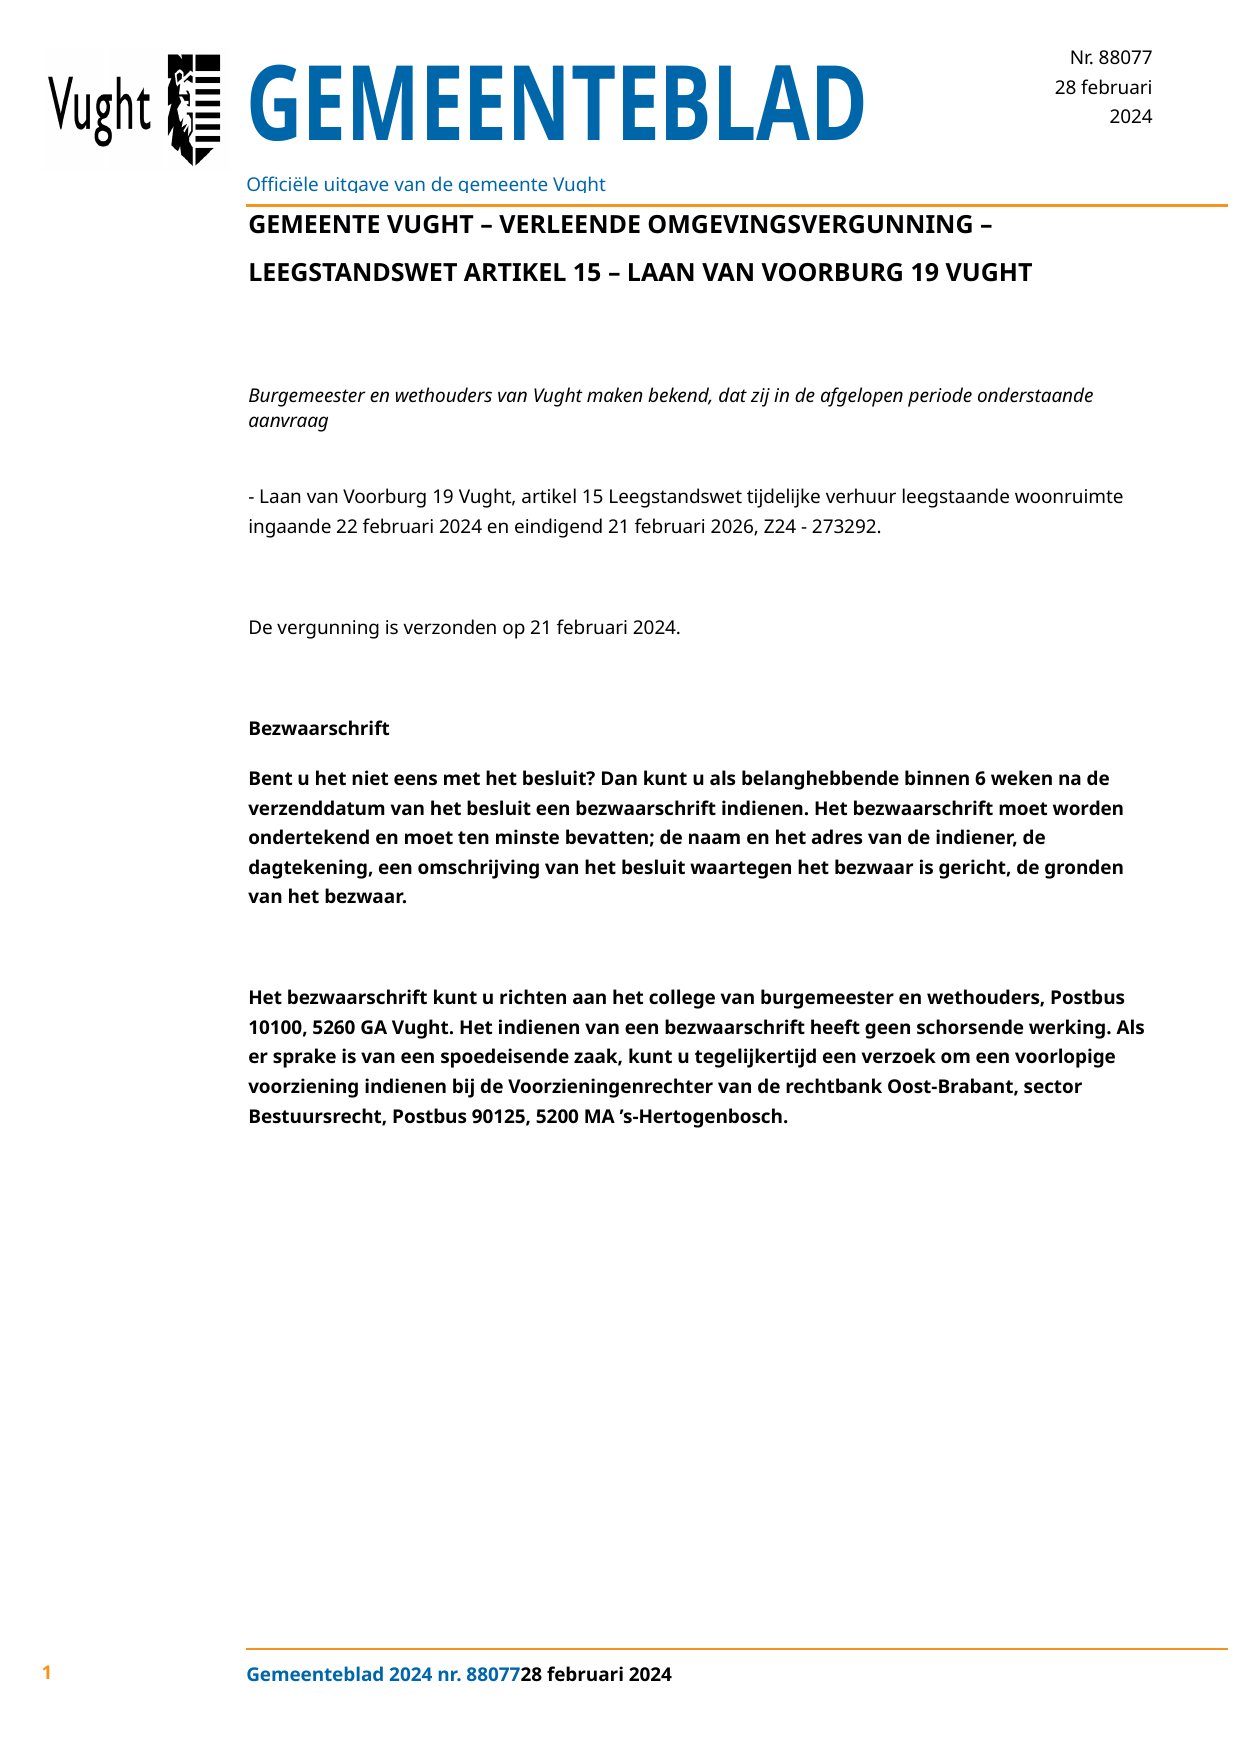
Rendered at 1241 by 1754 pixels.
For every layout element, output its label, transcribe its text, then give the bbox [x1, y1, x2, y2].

picture [41, 47, 231, 172]
text Het bezwaarschrift kunt u richten aan het college van burgemeester en wethouders, Postbus 10100, 5260 GA Vught. Het indienen van een bezwaarschrift heeft geen schorsende werking. Als er sprake is van een spoedeisende zaak, kunt u tegelijkertijd een verzoek om een voorlopige voorziening indienen bij de Voorzieningenrechter van de rechtbank Oost-Brabant, sector Bestuursrecht, Postbus 90125, 5200 MA ’s-Hertogenbosch. [248, 984, 1152, 1129]
text - Laan van Voorburg 19 Vught, artikel 15 Leegstandswet tijdelijke verhuur leegstaande woonruimte ingaande 22 februari 2024 en eindigend 21 februari 2026, Z24 - 273292. [248, 484, 1152, 539]
text Burgemeester en wethouders van Vught maken bekend, dat zij in de afgelopen periode onderstaande aanvraag [248, 382, 1152, 433]
text GEMEENTE VUGHT – VERLEENDE OMGEVINGSVERGUNNING – LEEGSTANDSWET ARTIKEL 15 – LAAN VAN VOORBURG 19 VUGHT [248, 207, 1152, 288]
text Bent u het niet eens met het besluit? Dan kunt u als belanghebbende binnen 6 weken na de verzenddatum van het besluit een bezwaarschrift indienen. Het bezwaarschrift moet worden ondertekend en moet ten minste bevatten; de naam en het adres van de indiener, de dagtekening, een omschrijving van het besluit waartegen het bezwaar is gericht, de gronden van het bezwaar. [248, 765, 1152, 909]
text De vergunning is verzonden op 21 februari 2024. [248, 614, 1152, 640]
text Bezwaarschrift [248, 715, 1152, 741]
